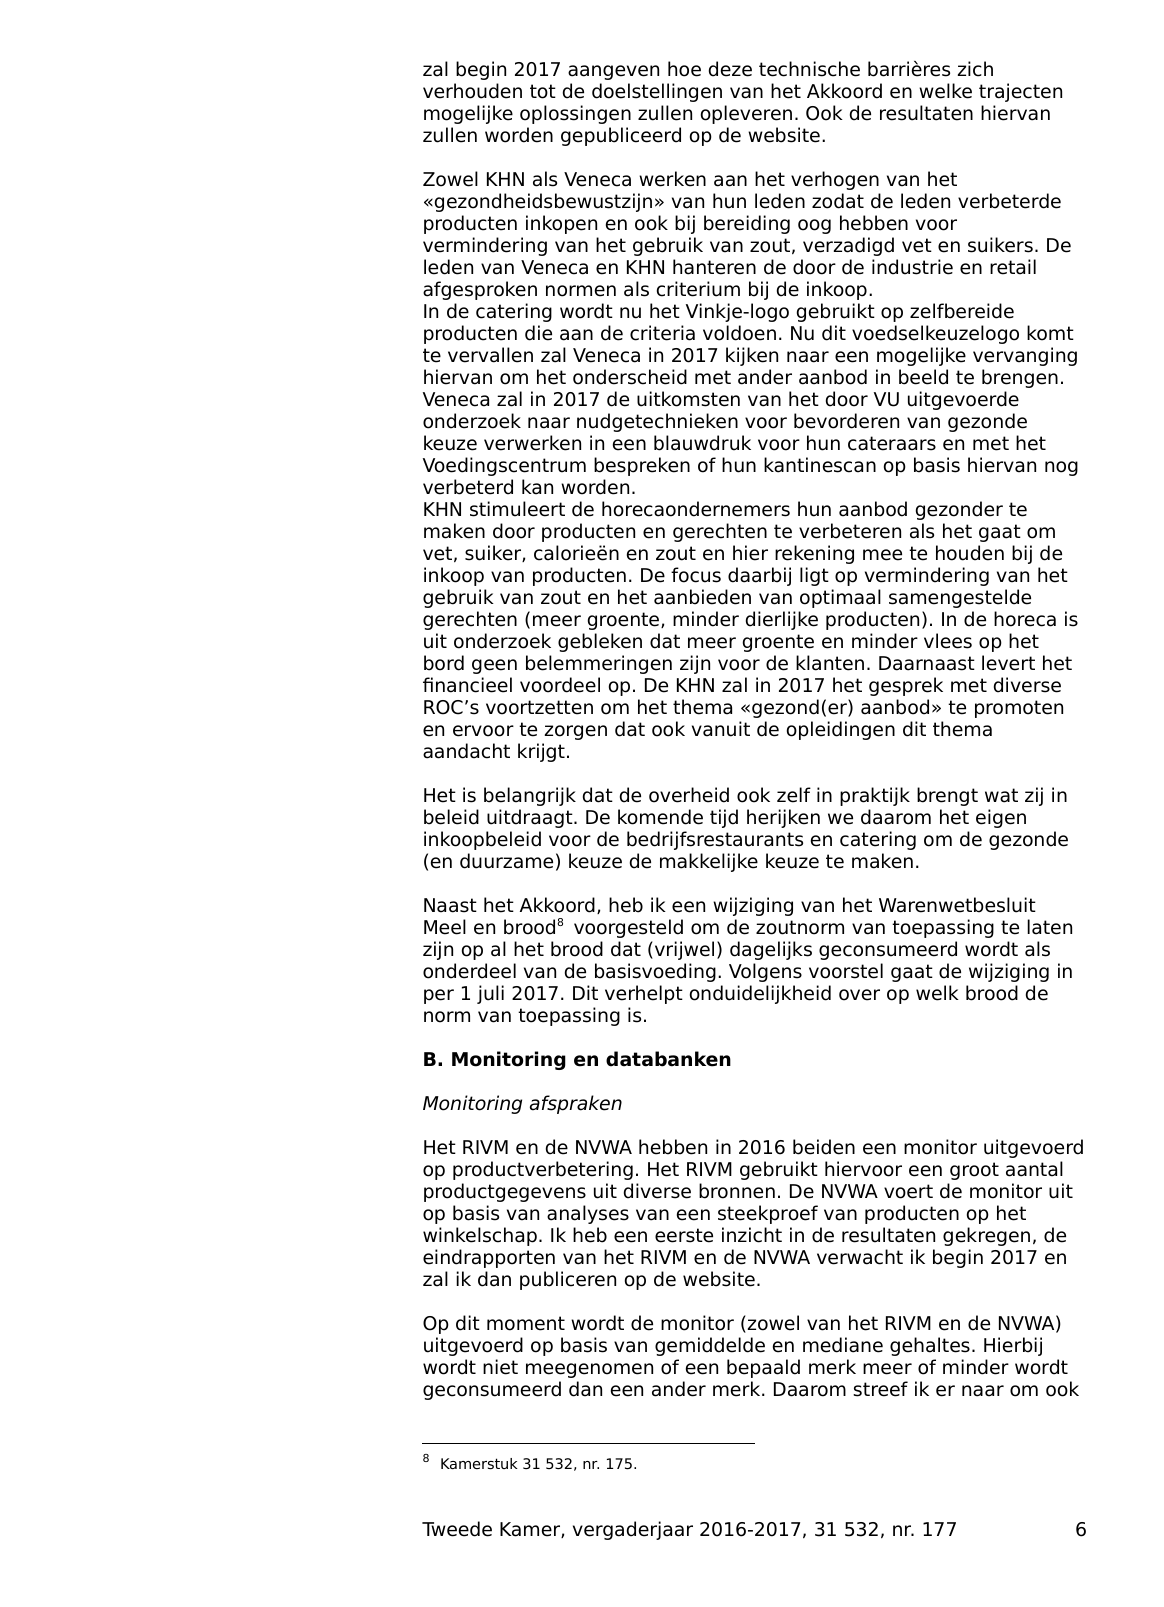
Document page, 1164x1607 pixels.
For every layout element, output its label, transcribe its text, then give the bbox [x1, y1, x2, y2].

text Het is belangrijk dat de overheid ook zelf in praktijk brengt wat zij in beleid uitdraagt. De komende tijd herijken we daarom het eigen inkoopbeleid voor de bedrijfsrestaurants en catering om de gezonde (en duurzame) keuze de makkelijke keuze te maken. [422, 785, 1087, 873]
text Naast het Akkoord, heb ik een wijziging van het Warenwetbesluit Meel en brood voorgesteld om de zoutnorm van toepassing te laten zijn op al het brood dat (vrijwel) dagelijks geconsumeerd wordt als onderdeel van de basisvoeding. Volgens voorstel gaat de wijziging in per 1 juli 2017. Dit verhelpt onduidelijkheid over op welk brood de norm van toepassing is. [422, 895, 1087, 1027]
subtitle B. Monitoring en databanken [422, 1049, 1087, 1071]
text In de catering wordt nu het Vinkje-logo gebruikt op zelfbereide producten die aan de criteria voldoen. Nu dit voedselkeuzelogo komt te vervallen zal Veneca in 2017 kijken naar een mogelijke vervanging hiervan om het onderscheid met ander aanbod in beeld te brengen. Veneca zal in 2017 de uitkomsten van het door VU uitgevoerde onderzoek naar nudgetechnieken voor bevorderen van gezonde keuze verwerken in een blauwdruk voor hun cateraars en met het Voedingscentrum bespreken of hun kantinescan op basis hiervan nog verbeterd kan worden. [422, 301, 1087, 499]
text Het RIVM en de NVWA hebben in 2016 beiden een monitor uitgevoerd op productverbetering. Het RIVM gebruikt hiervoor een groot aantal productgegevens uit diverse bronnen. De NVWA voert de monitor uit op basis van analyses van een steekproef van producten op het winkelschap. Ik heb een eerste inzicht in de resultaten gekregen, de eindrapporten van het RIVM en de NVWA verwacht ik begin 2017 en zal ik dan publiceren op de website. [422, 1137, 1087, 1291]
text Zowel KHN als Veneca werken aan het verhogen van het «gezondheidsbewustzijn» van hun leden zodat de leden verbeterde producten inkopen en ook bij bereiding oog hebben voor vermindering van het gebruik van zout, verzadigd vet en suikers. De leden van Veneca en KHN hanteren de door de industrie en retail afgesproken normen als criterium bij de inkoop. [422, 169, 1087, 301]
text Kamerstuk 31 532, nr. 175. [422, 1452, 1087, 1474]
subtitle Monitoring afspraken [422, 1093, 1087, 1115]
text zal begin 2017 aangeven hoe deze technische barrières zich verhouden tot de doelstellingen van het Akkoord en welke trajecten mogelijke oplossingen zullen opleveren. Ook de resultaten hiervan zullen worden gepubliceerd op de website. [422, 59, 1087, 147]
text Op dit moment wordt de monitor (zowel van het RIVM en de NVWA) uitgevoerd op basis van gemiddelde en mediane gehaltes. Hierbij wordt niet meegenomen of een bepaald merk meer of minder wordt geconsumeerd dan een ander merk. Daarom streef ik er naar om ook [422, 1313, 1087, 1401]
text KHN stimuleert de horecaondernemers hun aanbod gezonder te maken door producten en gerechten te verbeteren als het gaat om vet, suiker, calorieën en zout en hier rekening mee te houden bij de inkoop van producten. De focus daarbij ligt op vermindering van het gebruik van zout en het aanbieden van optimaal samengestelde gerechten (meer groente, minder dierlijke producten). In de horeca is uit onderzoek gebleken dat meer groente en minder vlees op het bord geen belemmeringen zijn voor de klanten. Daarnaast levert het financieel voordeel op. De KHN zal in 2017 het gesprek met diverse ROC’s voortzetten om het thema «gezond(er) aanbod» te promoten en ervoor te zorgen dat ook vanuit de opleidingen dit thema aandacht krijgt. [422, 499, 1087, 763]
